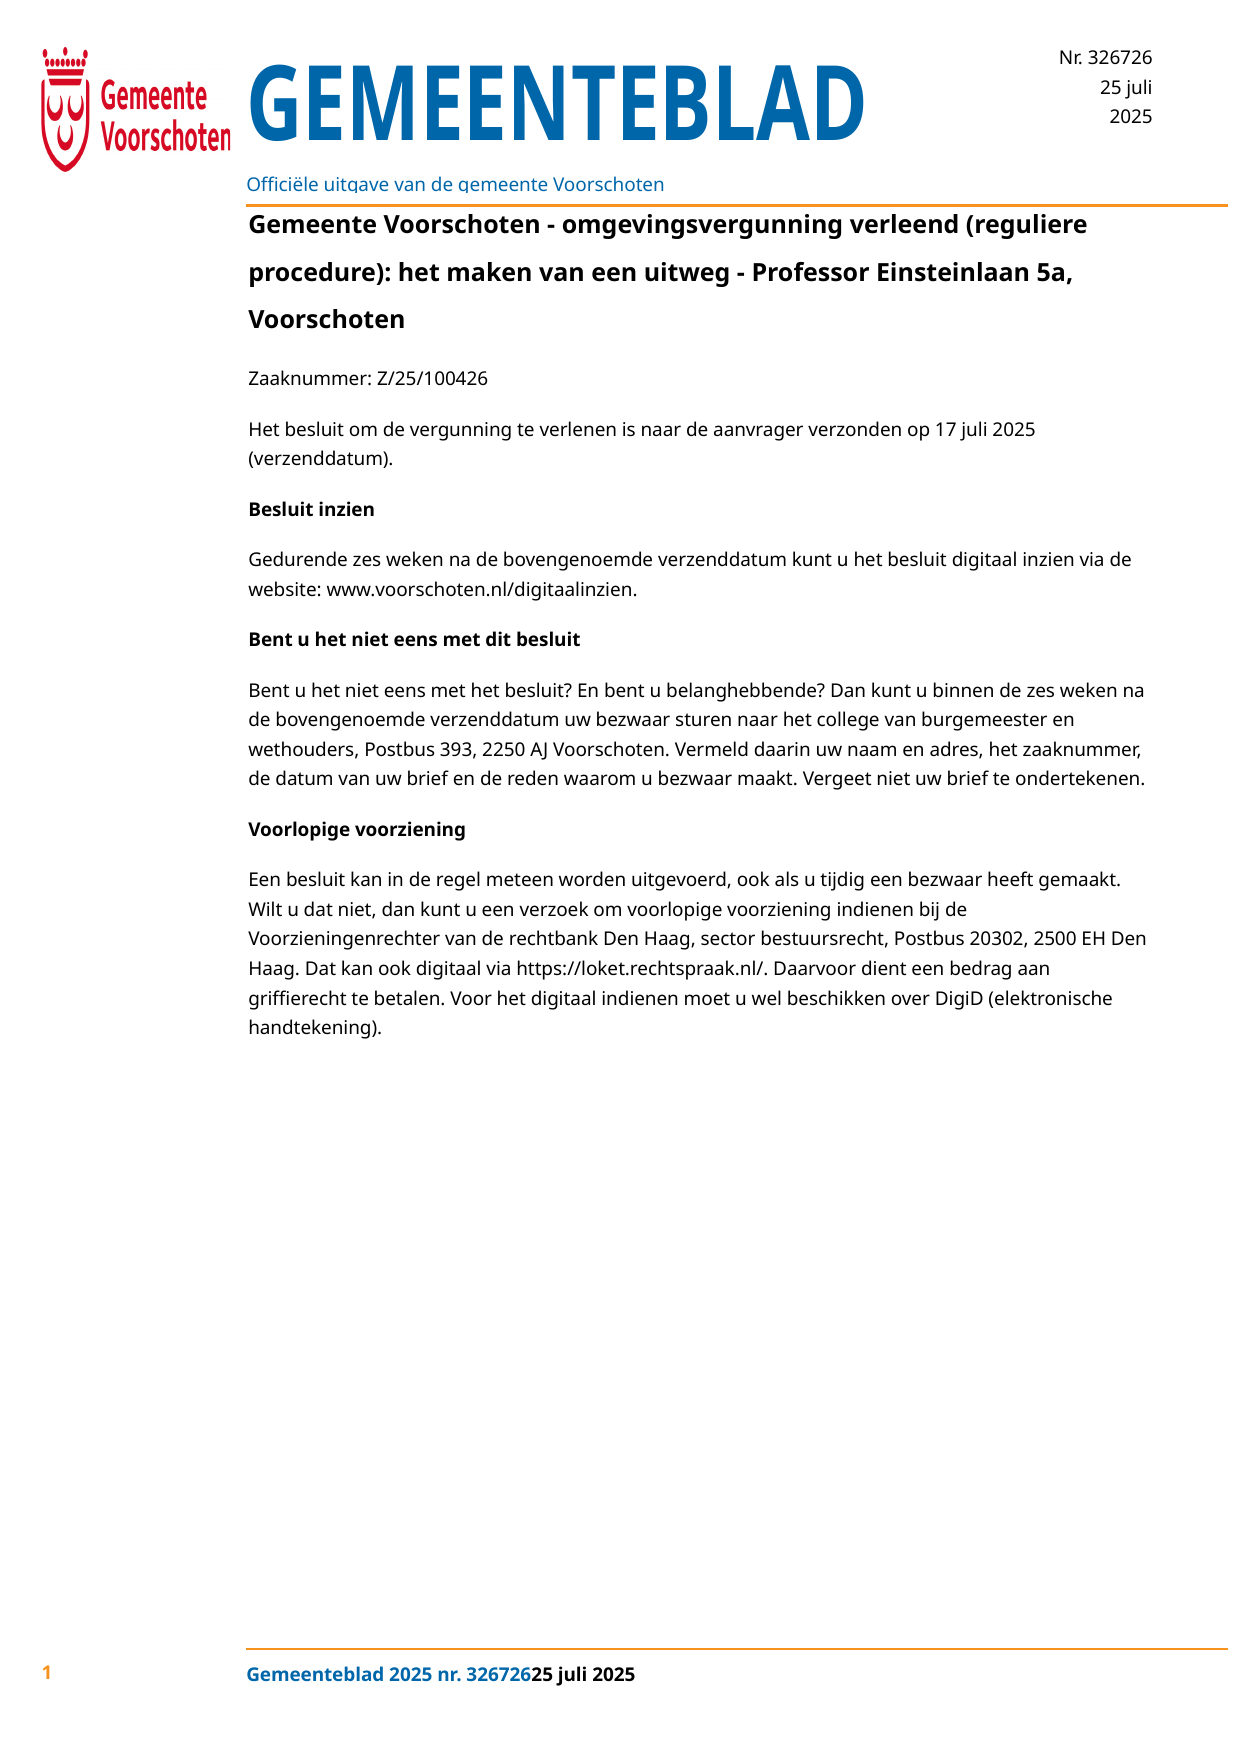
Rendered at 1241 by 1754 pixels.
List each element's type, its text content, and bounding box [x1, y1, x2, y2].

text Gemeente Voorschoten - omgevingsvergunning verleend (reguliere procedure): het maken van een uitweg - Professor Einsteinlaan 5a, Voorschoten [248, 207, 1152, 336]
picture [41, 47, 231, 172]
text Het besluit om de vergunning te verlenen is naar de aanvrager verzonden op 17 juli 2025 (verzenddatum). [248, 416, 1152, 471]
text Besluit inzien [248, 496, 1152, 522]
text Een besluit kan in de regel meteen worden uitgevoerd, ook als u tijdig een bezwaar heeft gemaakt. Wilt u dat niet, dan kunt u een verzoek om voorlopige voorziening indienen bij de Voorzieningenrechter van de rechtbank Den Haag, sector bestuursrecht, Postbus 20302, 2500 EH Den Haag. Dat kan ook digitaal via https://loket.rechtspraak.nl/. Daarvoor dient een bedrag aan griffierecht te betalen. Voor het digitaal indienen moet u wel beschikken over DigiD (elektronische handtekening). [248, 866, 1152, 1040]
text Bent u het niet eens met dit besluit [248, 626, 1152, 652]
text Gedurende zes weken na de bovengenoemde verzenddatum kunt u het besluit digitaal inzien via de website: www.voorschoten.nl/digitaalinzien. [248, 546, 1152, 602]
text Bent u het niet eens met het besluit? En bent u belanghebbende? Dan kunt u binnen de zes weken na de bovengenoemde verzenddatum uw bezwaar sturen naar het college van burgemeester en wethouders, Postbus 393, 2250 AJ Voorschoten. Vermeld daarin uw naam en adres, het zaaknummer, de datum van uw brief en de reden waarom u bezwaar maakt. Vergeet niet uw brief te ondertekenen. [248, 677, 1152, 791]
text Voorlopige voorziening [248, 816, 1152, 842]
text Zaaknummer: Z/25/100426 [248, 366, 1152, 391]
